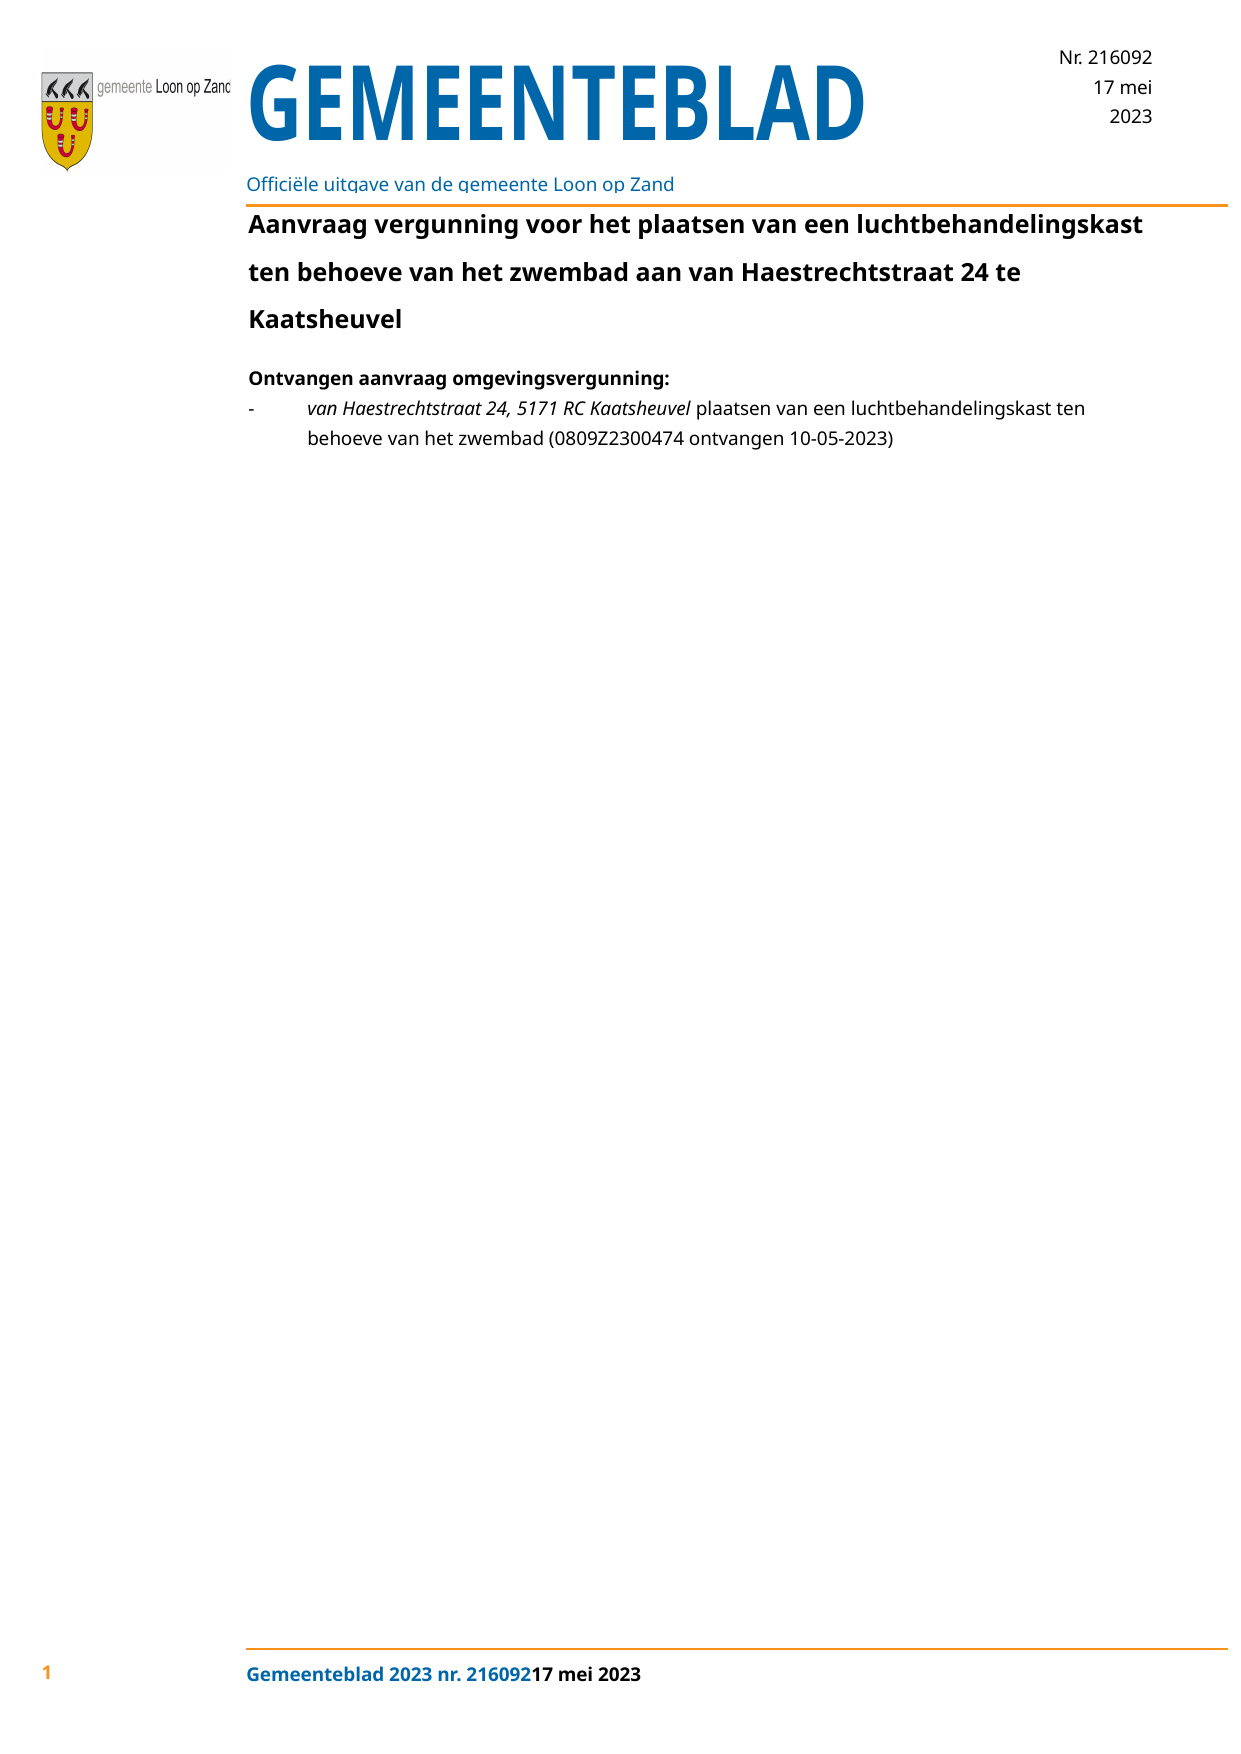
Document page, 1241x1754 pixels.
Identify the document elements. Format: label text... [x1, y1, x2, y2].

picture [41, 47, 231, 172]
text Aanvraag vergunning voor het plaatsen van een luchtbehandelingskast ten behoeve van het zwembad aan van Haestrechtstraat 24 te Kaatsheuvel [248, 207, 1152, 336]
list van Haestrechtstraat 24, 5171 RC Kaatsheuvel plaatsen van een luchtbehandelingskast ten behoeve van het zwembad (0809Z2300474 ontvangen 10-05-2023) [248, 395, 1152, 450]
text Ontvangen aanvraag omgevingsvergunning: [248, 366, 1152, 391]
